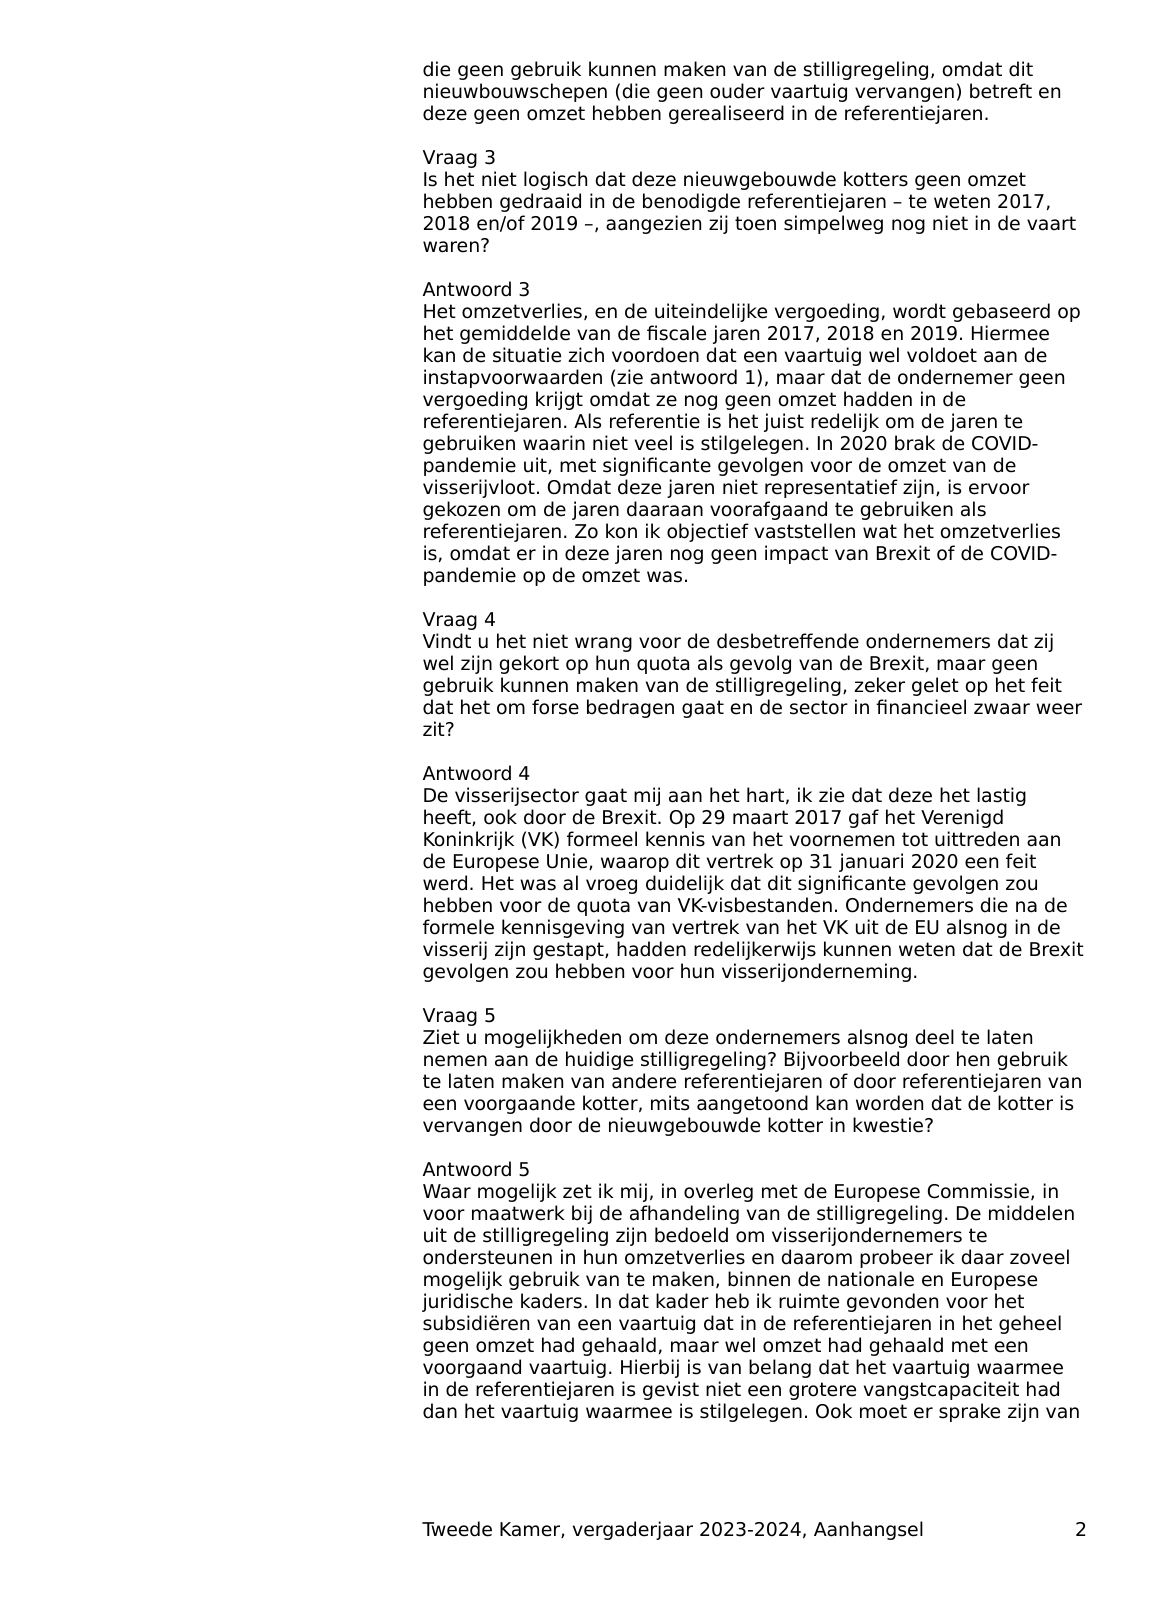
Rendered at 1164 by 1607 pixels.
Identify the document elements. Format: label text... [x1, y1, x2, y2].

text Antwoord 5 [422, 1159, 1087, 1181]
text Vindt u het niet wrang voor de desbetreffende ondernemers dat zij wel zijn gekort op hun quota als gevolg van de Brexit, maar geen gebruik kunnen maken van de stilligregeling, zeker gelet op het feit dat het om forse bedragen gaat en de sector in financieel zwaar weer zit? [422, 631, 1087, 741]
text Waar mogelijk zet ik mij, in overleg met de Europese Commissie, in voor maatwerk bij de afhandeling van de stilligregeling. De middelen uit de stilligregeling zijn bedoeld om visserijondernemers te ondersteunen in hun omzetverlies en daarom probeer ik daar zoveel mogelijk gebruik van te maken, binnen de nationale en Europese juridische kaders. In dat kader heb ik ruimte gevonden voor het subsidiëren van een vaartuig dat in de referentiejaren in het geheel geen omzet had gehaald, maar wel omzet had gehaald met een voorgaand vaartuig. Hierbij is van belang dat het vaartuig waarmee in de referentiejaren is gevist niet een grotere vangstcapaciteit had dan het vaartuig waarmee is stilgelegen. Ook moet er sprake zijn van [422, 1181, 1087, 1423]
text Ziet u mogelijkheden om deze ondernemers alsnog deel te laten nemen aan de huidige stilligregeling? Bijvoorbeeld door hen gebruik te laten maken van andere referentiejaren of door referentiejaren van een voorgaande kotter, mits aangetoond kan worden dat de kotter is vervangen door de nieuwgebouwde kotter in kwestie? [422, 1027, 1087, 1137]
text Is het niet logisch dat deze nieuwgebouwde kotters geen omzet hebben gedraaid in de benodigde referentiejaren – te weten 2017, 2018 en/of 2019 –, aangezien zij toen simpelweg nog niet in de vaart waren? [422, 169, 1087, 257]
text Vraag 4 [422, 609, 1087, 631]
text Vraag 3 [422, 147, 1087, 169]
text Het omzetverlies, en de uiteindelijke vergoeding, wordt gebaseerd op het gemiddelde van de fiscale jaren 2017, 2018 en 2019. Hiermee kan de situatie zich voordoen dat een vaartuig wel voldoet aan de instapvoorwaarden (zie antwoord 1), maar dat de ondernemer geen vergoeding krijgt omdat ze nog geen omzet hadden in de referentiejaren. Als referentie is het juist redelijk om de jaren te gebruiken waarin niet veel is stilgelegen. In 2020 brak de COVID-pandemie uit, met significante gevolgen voor de omzet van de visserijvloot. Omdat deze jaren niet representatief zijn, is ervoor gekozen om de jaren daaraan voorafgaand te gebruiken als referentiejaren. Zo kon ik objectief vaststellen wat het omzetverlies is, omdat er in deze jaren nog geen impact van Brexit of de COVID-pandemie op de omzet was. [422, 301, 1087, 587]
text De visserijsector gaat mij aan het hart, ik zie dat deze het lastig heeft, ook door de Brexit. Op 29 maart 2017 gaf het Verenigd Koninkrijk (VK) formeel kennis van het voornemen tot uittreden aan de Europese Unie, waarop dit vertrek op 31 januari 2020 een feit werd. Het was al vroeg duidelijk dat dit significante gevolgen zou hebben voor de quota van VK-visbestanden. Ondernemers die na de formele kennisgeving van vertrek van het VK uit de EU alsnog in de visserij zijn gestapt, hadden redelijkerwijs kunnen weten dat de Brexit gevolgen zou hebben voor hun visserijonderneming. [422, 785, 1087, 983]
text Antwoord 4 [422, 763, 1087, 785]
text die geen gebruik kunnen maken van de stilligregeling, omdat dit nieuwbouwschepen (die geen ouder vaartuig vervangen) betreft en deze geen omzet hebben gerealiseerd in de referentiejaren. [422, 59, 1087, 125]
text Antwoord 3 [422, 279, 1087, 301]
text Vraag 5 [422, 1005, 1087, 1027]
